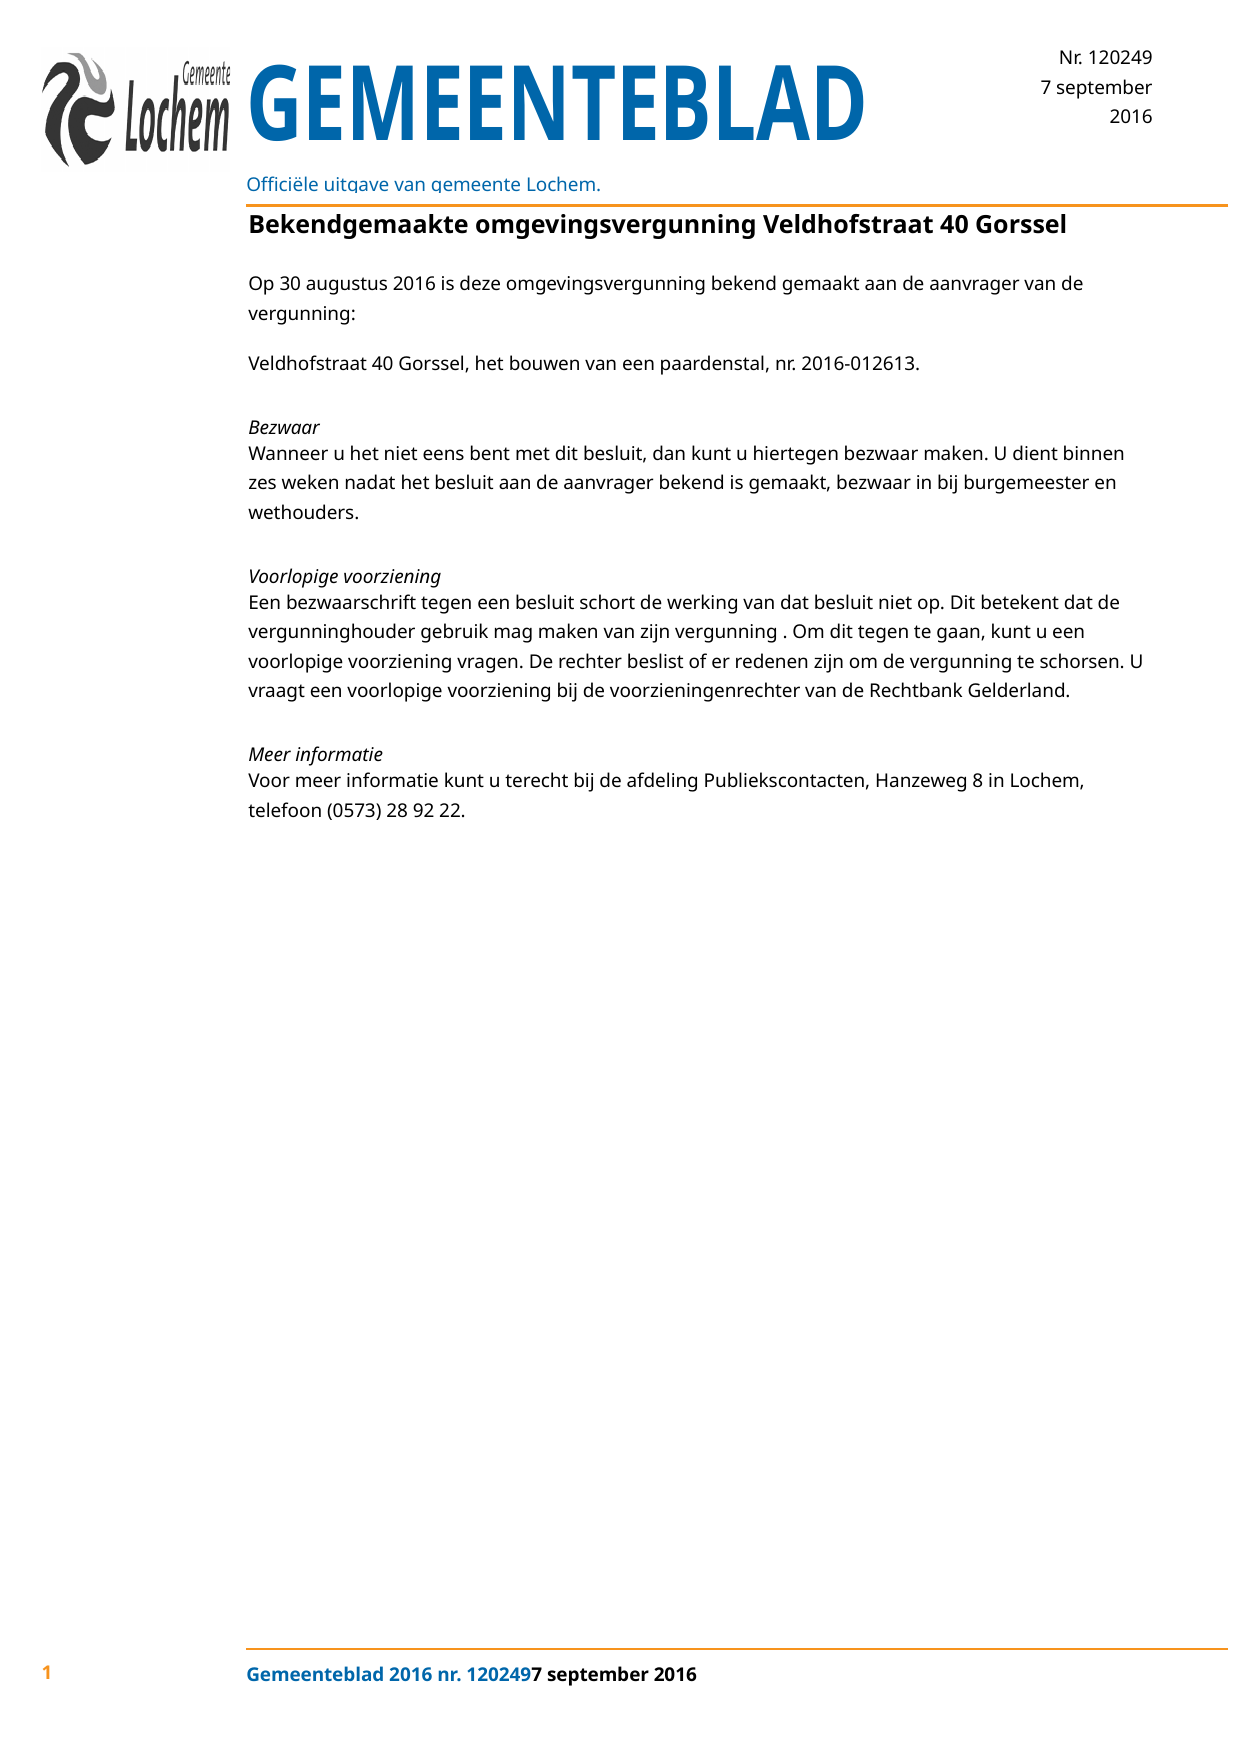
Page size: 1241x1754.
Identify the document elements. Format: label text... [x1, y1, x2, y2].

text Voor meer informatie kunt u terecht bij de afdeling Publiekscontacten, Hanzeweg 8 in Lochem, telefoon (0573) 28 92 22. [248, 767, 1152, 823]
picture [41, 47, 231, 172]
text Bekendgemaakte omgevingsvergunning Veldhofstraat 40 Gorssel [248, 207, 1152, 241]
text Een bezwaarschrift tegen een besluit schort de werking van dat besluit niet op. Dit betekent dat de vergunninghouder gebruik mag maken van zijn vergunning . Om dit tegen te gaan, kunt u een voorlopige voorziening vragen. De rechter beslist of er redenen zijn om de vergunning te schorsen. U vraagt een voorlopige voorziening bij de voorzieningenrechter van de Rechtbank Gelderland. [248, 589, 1152, 703]
text Voorlopige voorziening [248, 563, 1152, 589]
text Veldhofstraat 40 Gorssel, het bouwen van een paardenstal, nr. 2016-012613. [248, 350, 1152, 376]
text Op 30 augustus 2016 is deze omgevingsvergunning bekend gemaakt aan de aanvrager van de vergunning: [248, 270, 1152, 326]
text Wanneer u het niet eens bent met dit besluit, dan kunt u hiertegen bezwaar maken. U dient binnen zes weken nadat het besluit aan de aanvrager bekend is gemaakt, bezwaar in bij burgemeester en wethouders. [248, 440, 1152, 525]
text Meer informatie [248, 742, 1152, 767]
text Bezwaar [248, 414, 1152, 440]
